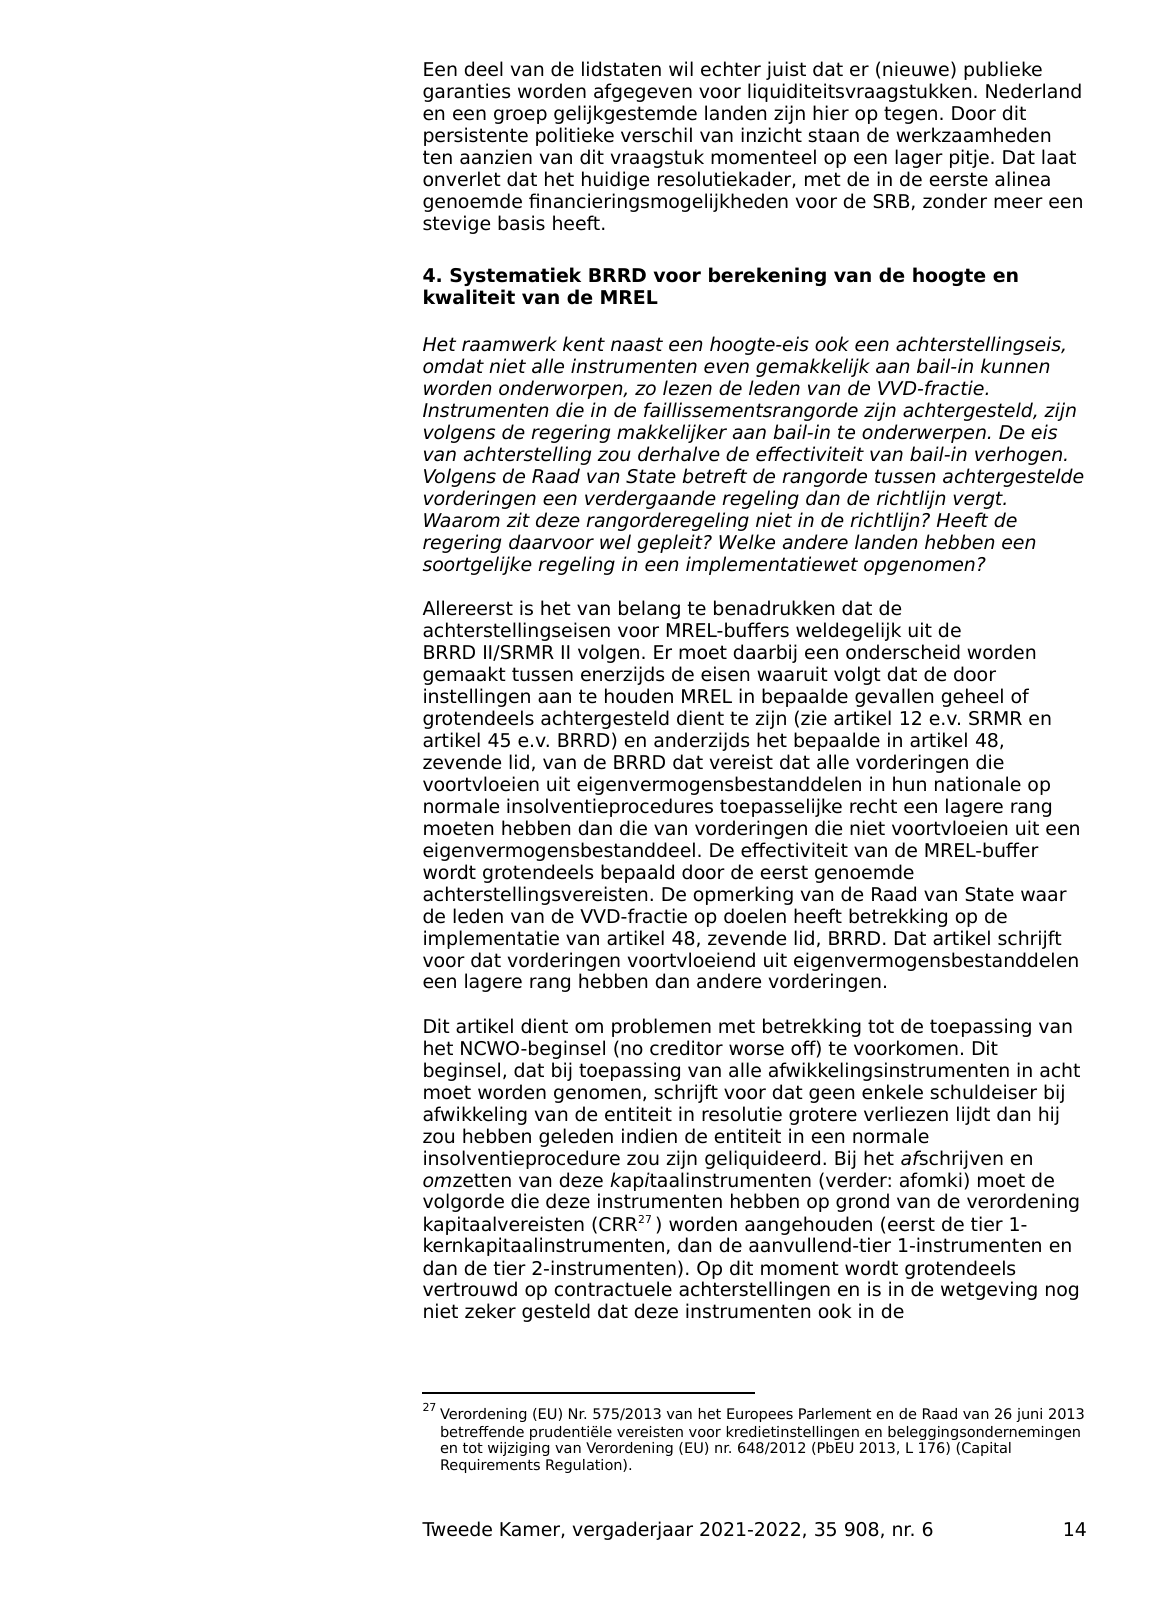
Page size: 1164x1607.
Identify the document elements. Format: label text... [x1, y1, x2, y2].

text Verordening (EU) Nr. 575/2013 van het Europees Parlement en de Raad van 26 juni 2013 betreffende prudentiële vereisten voor kredietinstellingen en beleggingsondernemingen en tot wijziging van Verordening (EU) nr. 648/2012 (PbEU 2013, L 176) (Capital Requirements Regulation). [422, 1402, 1087, 1474]
text Het raamwerk kent naast een hoogte-eis ook een achterstellingseis, omdat niet alle instrumenten even gemakkelijk aan bail-in kunnen worden onderworpen, zo lezen de leden van de VVD-fractie. Instrumenten die in de faillissementsrangorde zijn achtergesteld, zijn volgens de regering makkelijker aan bail-in te onderwerpen. De eis van achterstelling zou derhalve de effectiviteit van bail-in verhogen. Volgens de Raad van State betreft de rangorde tussen achtergestelde vorderingen een verdergaande regeling dan de richtlijn vergt. Waarom zit deze rangorderegeling niet in de richtlijn? Heeft de regering daarvoor wel gepleit? Welke andere landen hebben een soortgelijke regeling in een implementatiewet opgenomen? [422, 334, 1087, 576]
subtitle 4. Systematiek BRRD voor berekening van de hoogte en kwaliteit van de MREL [422, 265, 1087, 309]
text Dit artikel dient om problemen met betrekking tot de toepassing van het NCWO-beginsel (no creditor worse off) te voorkomen. Dit beginsel, dat bij toepassing van alle afwikkelingsinstrumenten in acht moet worden genomen, schrijft voor dat geen enkele schuldeiser bij afwikkeling van de entiteit in resolutie grotere verliezen lijdt dan hij zou hebben geleden indien de entiteit in een normale insolventieprocedure zou zijn geliquideerd. Bij het afschrijven en omzetten van deze kapitaalinstrumenten (verder: afomki) moet de volgorde die deze instrumenten hebben op grond van de verordening kapitaalvereisten (CRR) worden aangehouden (eerst de tier 1-kernkapitaalinstrumenten, dan de aanvullend-tier 1-instrumenten en dan de tier 2-instrumenten). Op dit moment wordt grotendeels vertrouwd op contractuele achterstellingen en is in de wetgeving nog niet zeker gesteld dat deze instrumenten ook in de [422, 1016, 1087, 1323]
text Een deel van de lidstaten wil echter juist dat er (nieuwe) publieke garanties worden afgegeven voor liquiditeitsvraagstukken. Nederland en een groep gelijkgestemde landen zijn hier op tegen. Door dit persistente politieke verschil van inzicht staan de werkzaamheden ten aanzien van dit vraagstuk momenteel op een lager pitje. Dat laat onverlet dat het huidige resolutiekader, met de in de eerste alinea genoemde financieringsmogelijkheden voor de SRB, zonder meer een stevige basis heeft. [422, 59, 1087, 235]
text Allereerst is het van belang te benadrukken dat de achterstellingseisen voor MREL-buffers weldegelijk uit de BRRD II/SRMR II volgen. Er moet daarbij een onderscheid worden gemaakt tussen enerzijds de eisen waaruit volgt dat de door instellingen aan te houden MREL in bepaalde gevallen geheel of grotendeels achtergesteld dient te zijn (zie artikel 12 e.v. SRMR en artikel 45 e.v. BRRD) en anderzijds het bepaalde in artikel 48, zevende lid, van de BRRD dat vereist dat alle vorderingen die voortvloeien uit eigenvermogensbestanddelen in hun nationale op normale insolventieprocedures toepasselijke recht een lagere rang moeten hebben dan die van vorderingen die niet voortvloeien uit een eigenvermogensbestanddeel. De effectiviteit van de MREL-buffer wordt grotendeels bepaald door de eerst genoemde achterstellingsvereisten. De opmerking van de Raad van State waar de leden van de VVD-fractie op doelen heeft betrekking op de implementatie van artikel 48, zevende lid, BRRD. Dat artikel schrijft voor dat vorderingen voortvloeiend uit eigenvermogensbestanddelen een lagere rang hebben dan andere vorderingen. [422, 598, 1087, 993]
